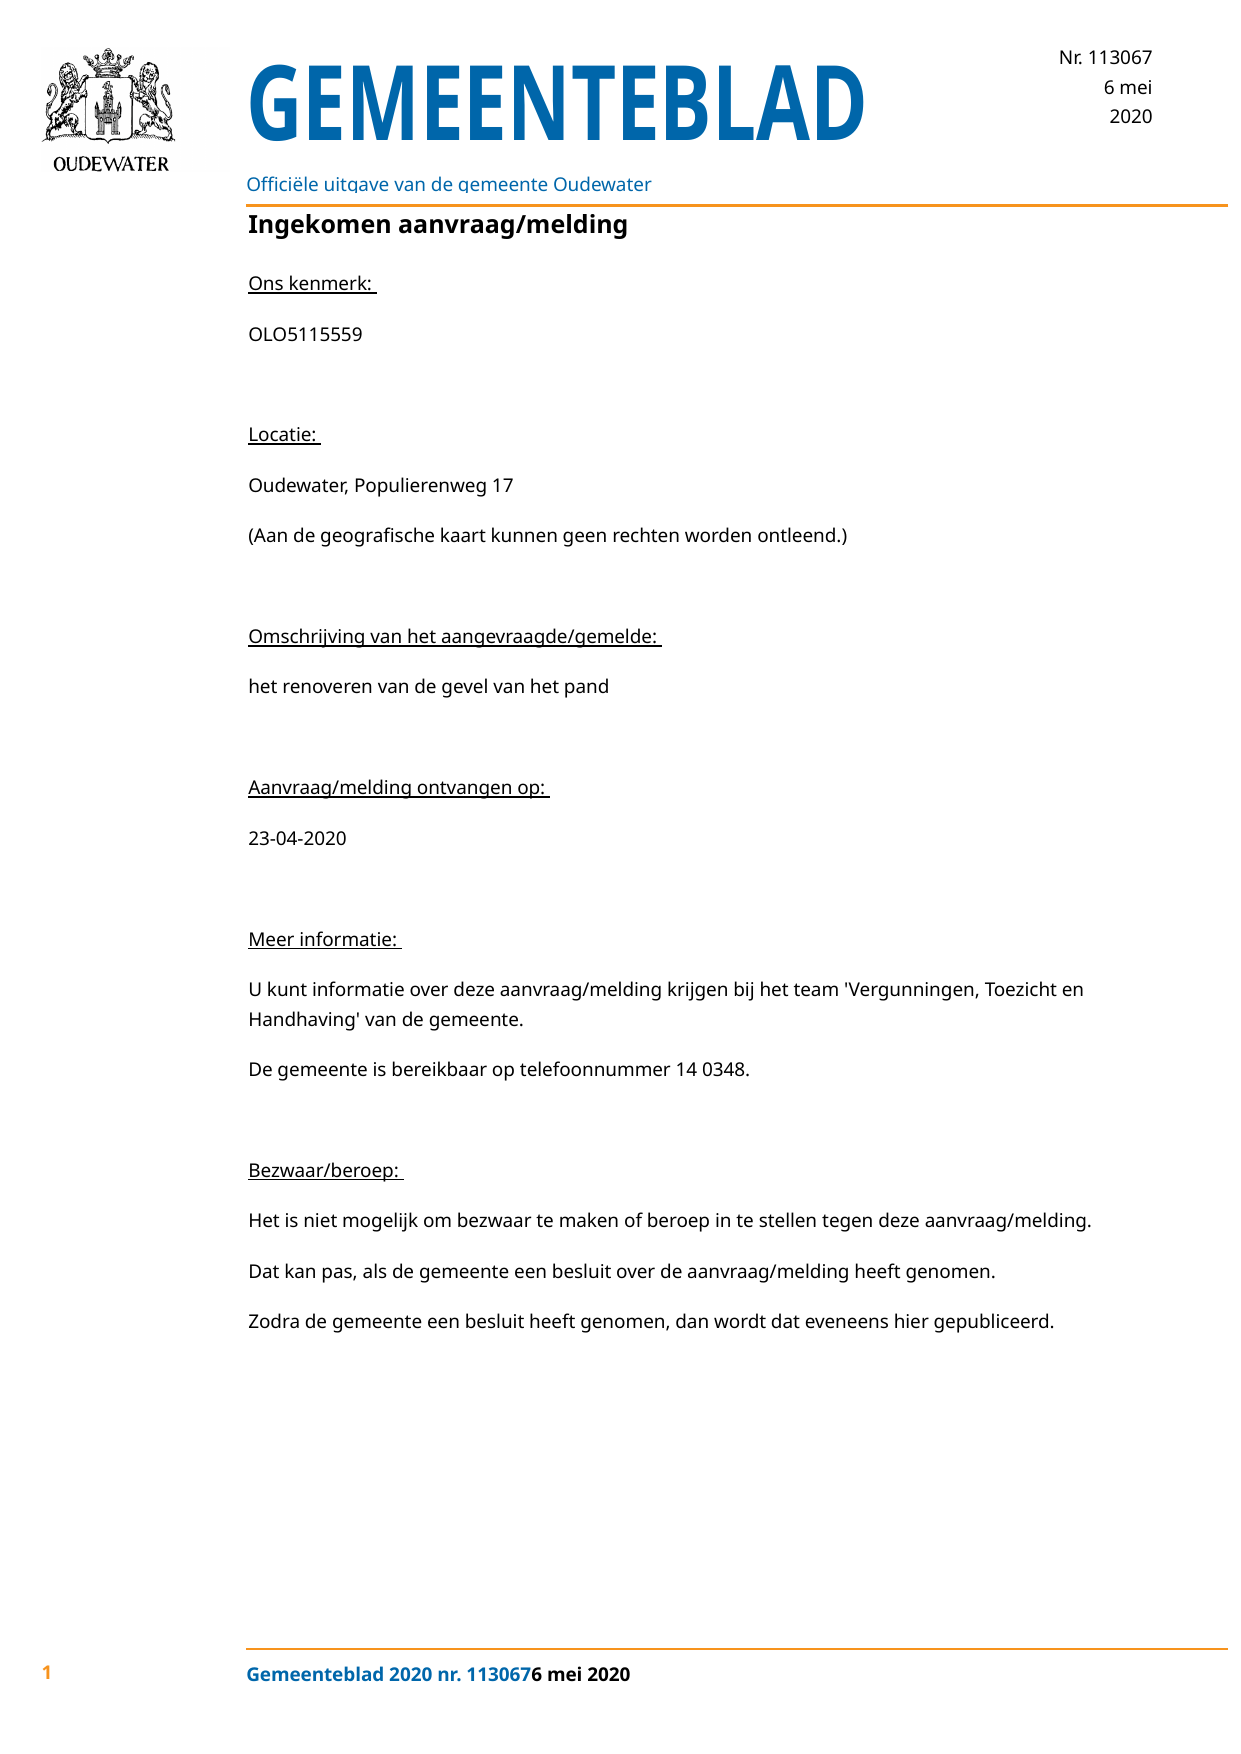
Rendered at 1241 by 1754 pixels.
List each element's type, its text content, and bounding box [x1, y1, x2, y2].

text het renoveren van de gevel van het pand [248, 674, 1152, 699]
picture [41, 47, 231, 172]
text U kunt informatie over deze aanvraag/melding krijgen bij het team 'Vergunningen, Toezicht en Handhaving' van de gemeente. [248, 976, 1152, 1031]
text 23-04-2020 [248, 825, 1152, 851]
text Dat kan pas, als de gemeente een besluit over de aanvraag/melding heeft genomen. [248, 1258, 1152, 1283]
text Meer informatie: [248, 926, 1152, 951]
text Aanvraag/melding ontvangen op: [248, 774, 1152, 800]
text Het is niet mogelijk om bezwaar te maken of beroep in te stellen tegen deze aanvraag/melding. [248, 1207, 1152, 1233]
text Ons kenmerk: [248, 270, 1152, 296]
text Locatie: [248, 422, 1152, 447]
text Zodra de gemeente een besluit heeft genomen, dan wordt dat eveneens hier gepubliceerd. [248, 1308, 1152, 1334]
text (Aan de geografische kaart kunnen geen rechten worden ontleend.) [248, 522, 1152, 548]
text Ingekomen aanvraag/melding [248, 207, 1152, 241]
text Omschrijving van het aangevraagde/gemelde: [248, 623, 1152, 649]
text Bezwaar/beroep: [248, 1157, 1152, 1183]
text OLO5115559 [248, 321, 1152, 346]
text De gemeente is bereikbaar op telefoonnummer 14 0348. [248, 1056, 1152, 1082]
text Oudewater, Populierenweg 17 [248, 472, 1152, 498]
